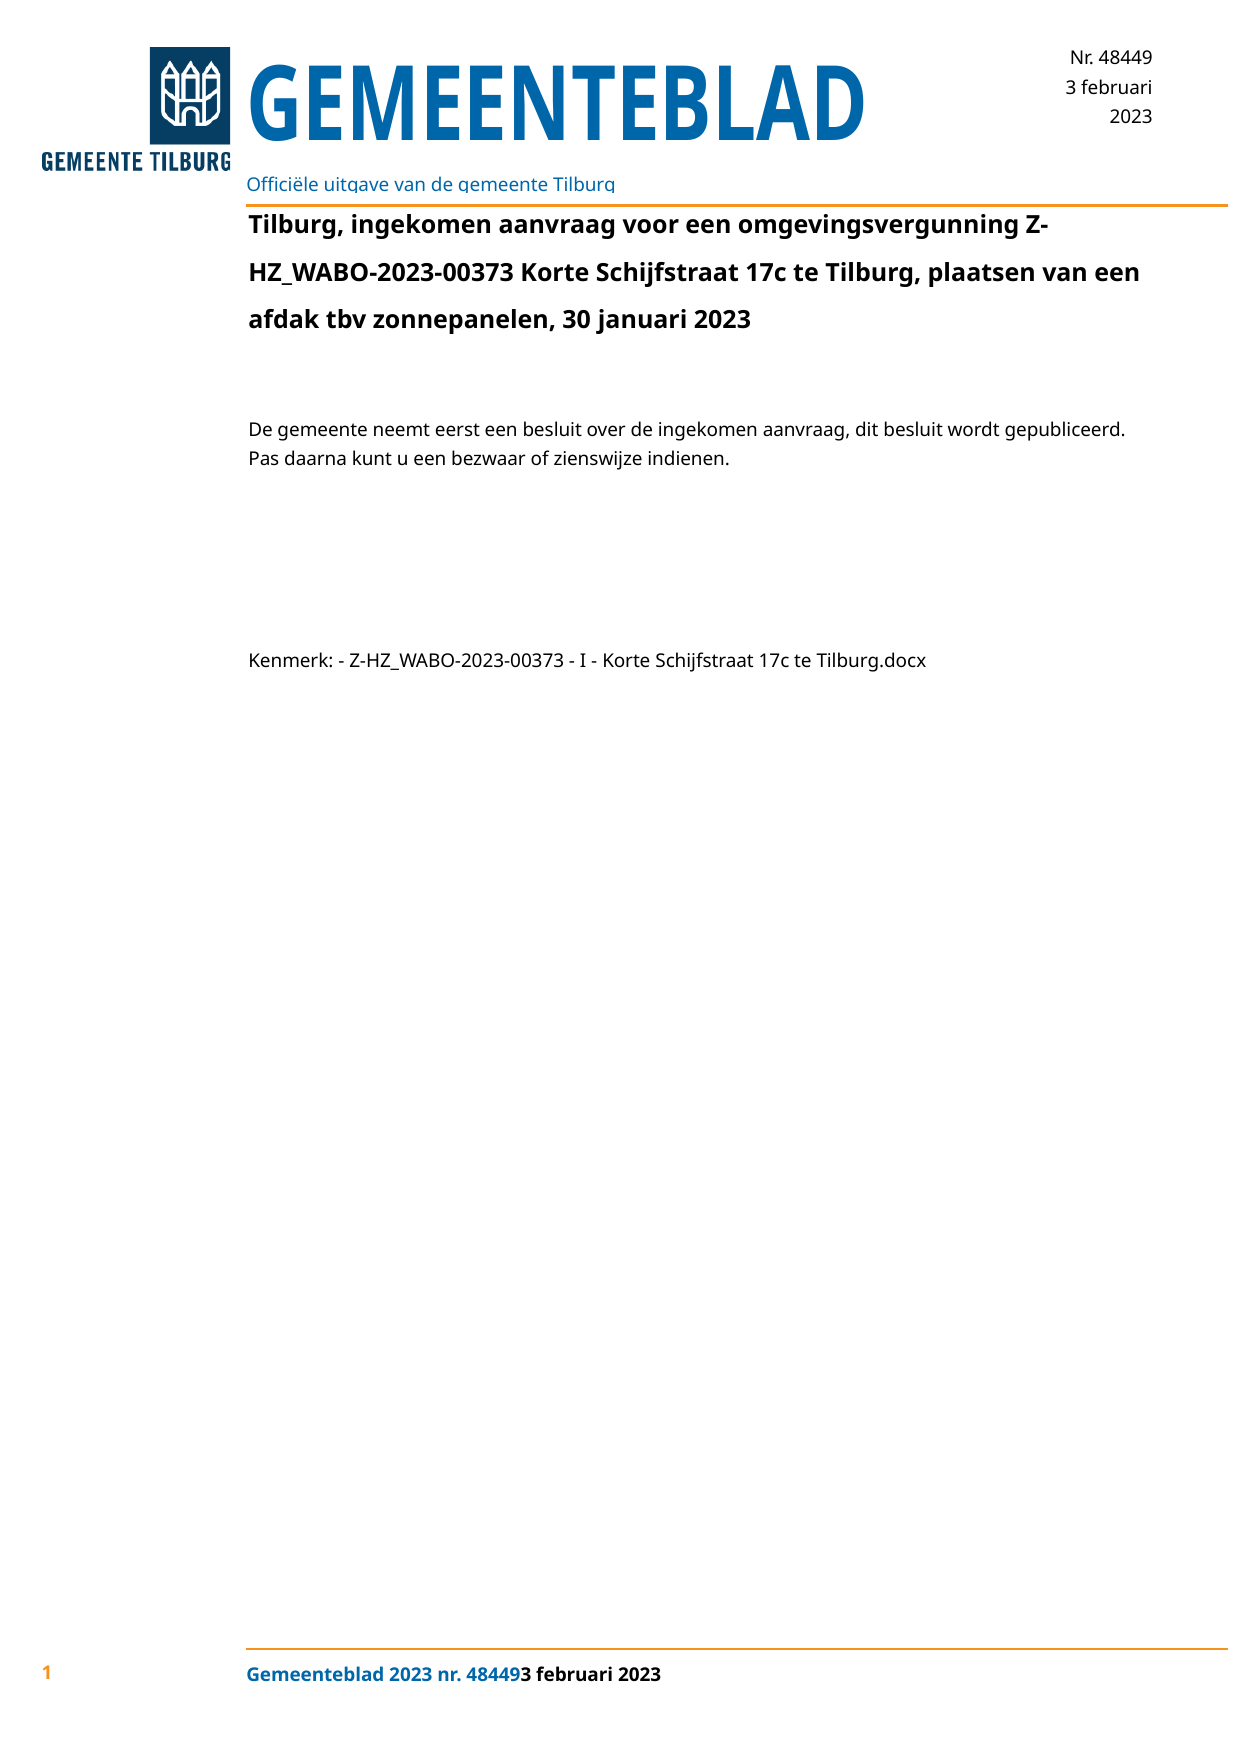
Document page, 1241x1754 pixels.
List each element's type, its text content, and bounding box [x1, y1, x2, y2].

text Kenmerk: - Z-HZ_WABO-2023-00373 - I - Korte Schijfstraat 17c te Tilburg.docx [248, 647, 1152, 673]
text De gemeente neemt eerst een besluit over de ingekomen aanvraag, dit besluit wordt gepubliceerd. Pas daarna kunt u een bezwaar of zienswijze indienen. [248, 416, 1152, 471]
text Tilburg, ingekomen aanvraag voor een omgevingsvergunning Z-HZ_WABO-2023-00373 Korte Schijfstraat 17c te Tilburg, plaatsen van een afdak tbv zonnepanelen, 30 januari 2023 [248, 207, 1152, 336]
picture [41, 47, 231, 172]
